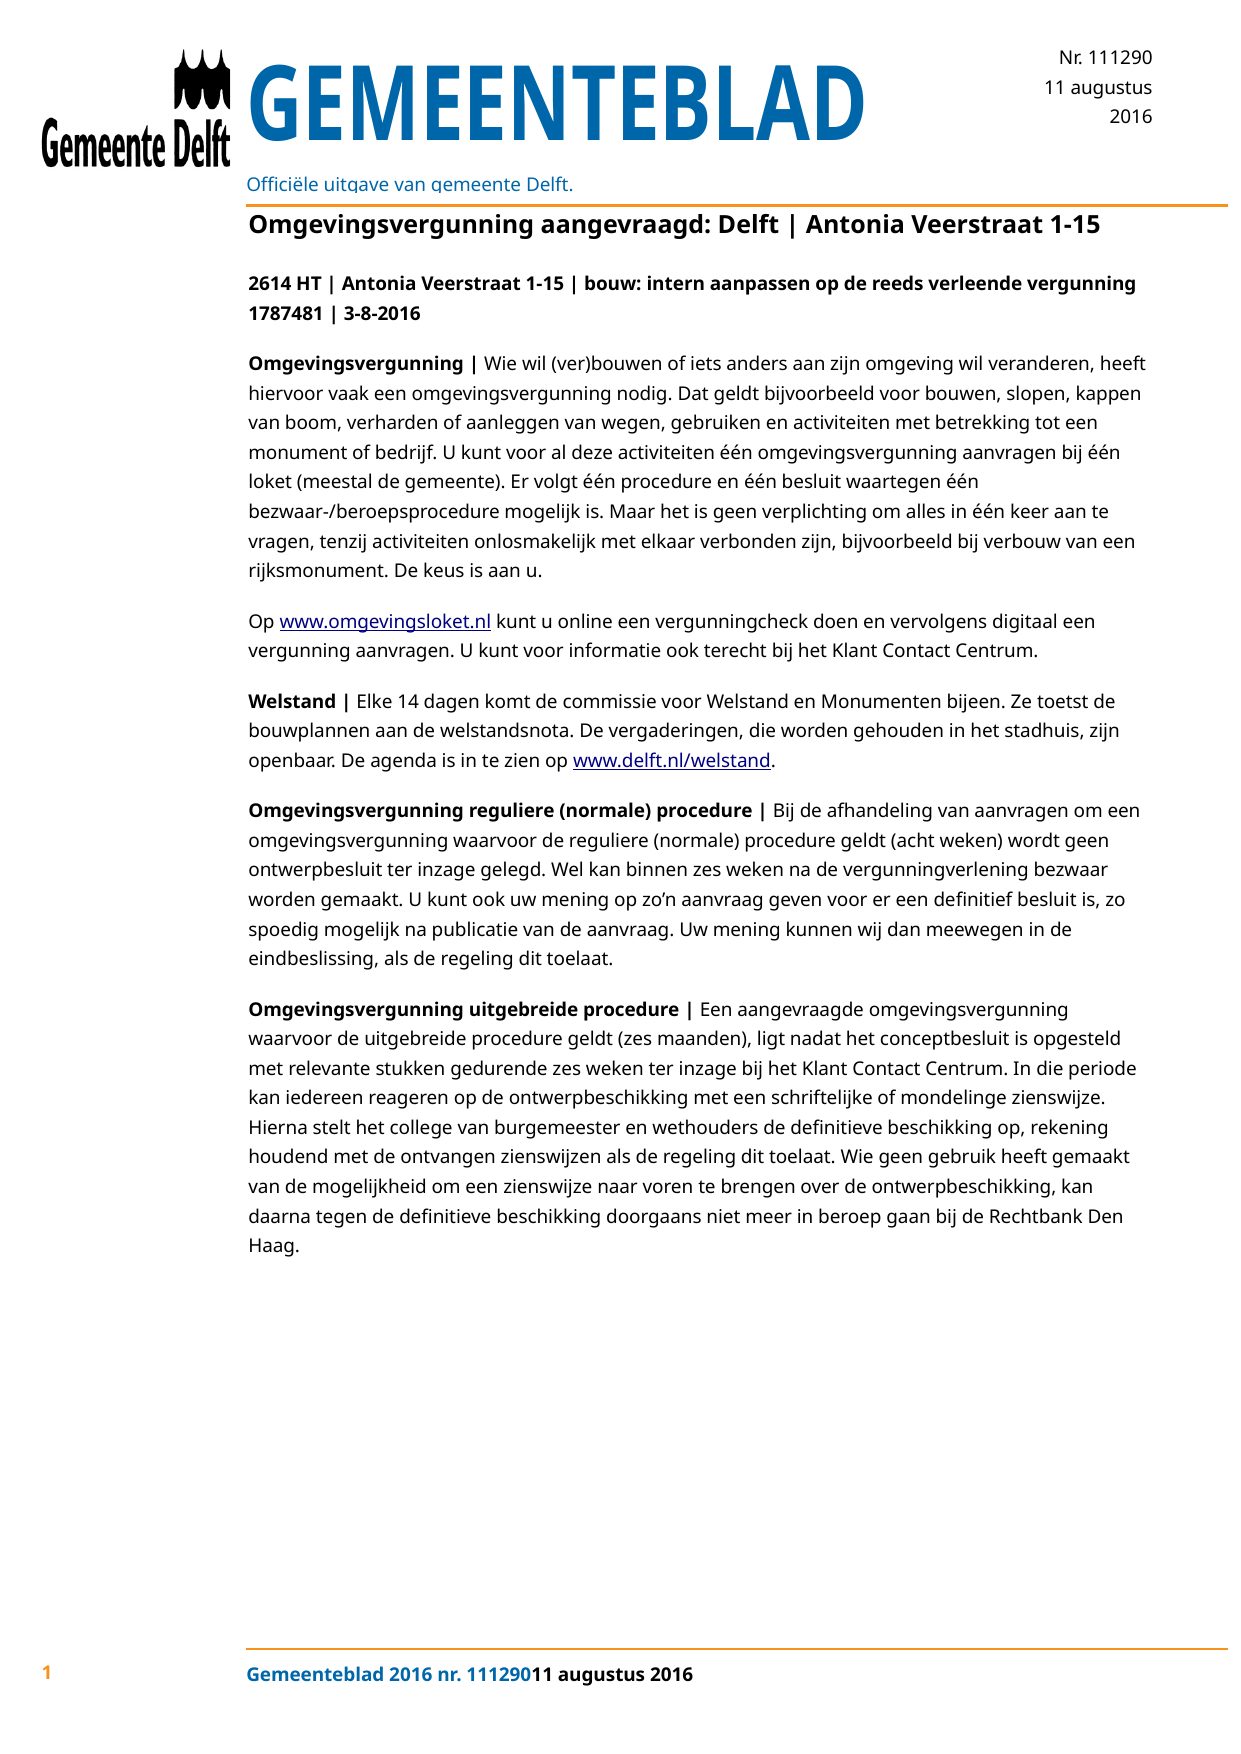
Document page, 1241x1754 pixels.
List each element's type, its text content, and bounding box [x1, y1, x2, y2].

text Omgevingsvergunning aangevraagd: Delft | Antonia Veerstraat 1-15 [248, 207, 1152, 241]
text Welstand | Elke 14 dagen komt de commissie voor Welstand en Monumenten bijeen. Ze toetst de bouwplannen aan de welstandsnota. De vergaderingen, die worden gehouden in het stadhuis, zijn openbaar. De agenda is in te zien op www.delft.nl/welstand. [248, 688, 1152, 773]
picture [41, 47, 231, 172]
text Op www.omgevingsloket.nl kunt u online een vergunningcheck doen en vervolgens digitaal een vergunning aanvragen. U kunt voor informatie ook terecht bij het Klant Contact Centrum. [248, 608, 1152, 663]
text 2614 HT | Antonia Veerstraat 1-15 | bouw: intern aanpassen op de reeds verleende vergunning 1787481 | 3-8-2016 [248, 270, 1152, 326]
text Omgevingsvergunning uitgebreide procedure | Een aangevraagde omgevingsvergunning waarvoor de uitgebreide procedure geldt (zes maanden), ligt nadat het conceptbesluit is opgesteld met relevante stukken gedurende zes weken ter inzage bij het Klant Contact Centrum. In die periode kan iedereen reageren op de ontwerpbeschikking met een schriftelijke of mondelinge zienswijze. Hierna stelt het college van burgemeester en wethouders de definitieve beschikking op, rekening houdend met de ontvangen zienswijzen als de regeling dit toelaat. Wie geen gebruik heeft gemaakt van de mogelijkheid om een zienswijze naar voren te brengen over de ontwerpbeschikking, kan daarna tegen de definitieve beschikking doorgaans niet meer in beroep gaan bij de Rechtbank Den Haag. [248, 996, 1152, 1258]
text Omgevingsvergunning | Wie wil (ver)bouwen of iets anders aan zijn omgeving wil veranderen, heeft hiervoor vaak een omgevingsvergunning nodig. Dat geldt bijvoorbeeld voor bouwen, slopen, kappen van boom, verharden of aanleggen van wegen, gebruiken en activiteiten met betrekking tot een monument of bedrijf. U kunt voor al deze activiteiten één omgevingsvergunning aanvragen bij één loket (meestal de gemeente). Er volgt één procedure en één besluit waartegen één bezwaar-/beroepsprocedure mogelijk is. Maar het is geen verplichting om alles in één keer aan te vragen, tenzij activiteiten onlosmakelijk met elkaar verbonden zijn, bijvoorbeeld bij verbouw van een rijksmonument. De keus is aan u. [248, 350, 1152, 583]
text Omgevingsvergunning reguliere (normale) procedure | Bij de afhandeling van aanvragen om een omgevingsvergunning waarvoor de reguliere (normale) procedure geldt (acht weken) wordt geen ontwerpbesluit ter inzage gelegd. Wel kan binnen zes weken na de vergunningverlening bezwaar worden gemaakt. U kunt ook uw mening op zo’n aanvraag geven voor er een definitief besluit is, zo spoedig mogelijk na publicatie van de aanvraag. Uw mening kunnen wij dan meewegen in de eindbeslissing, als de regeling dit toelaat. [248, 797, 1152, 971]
